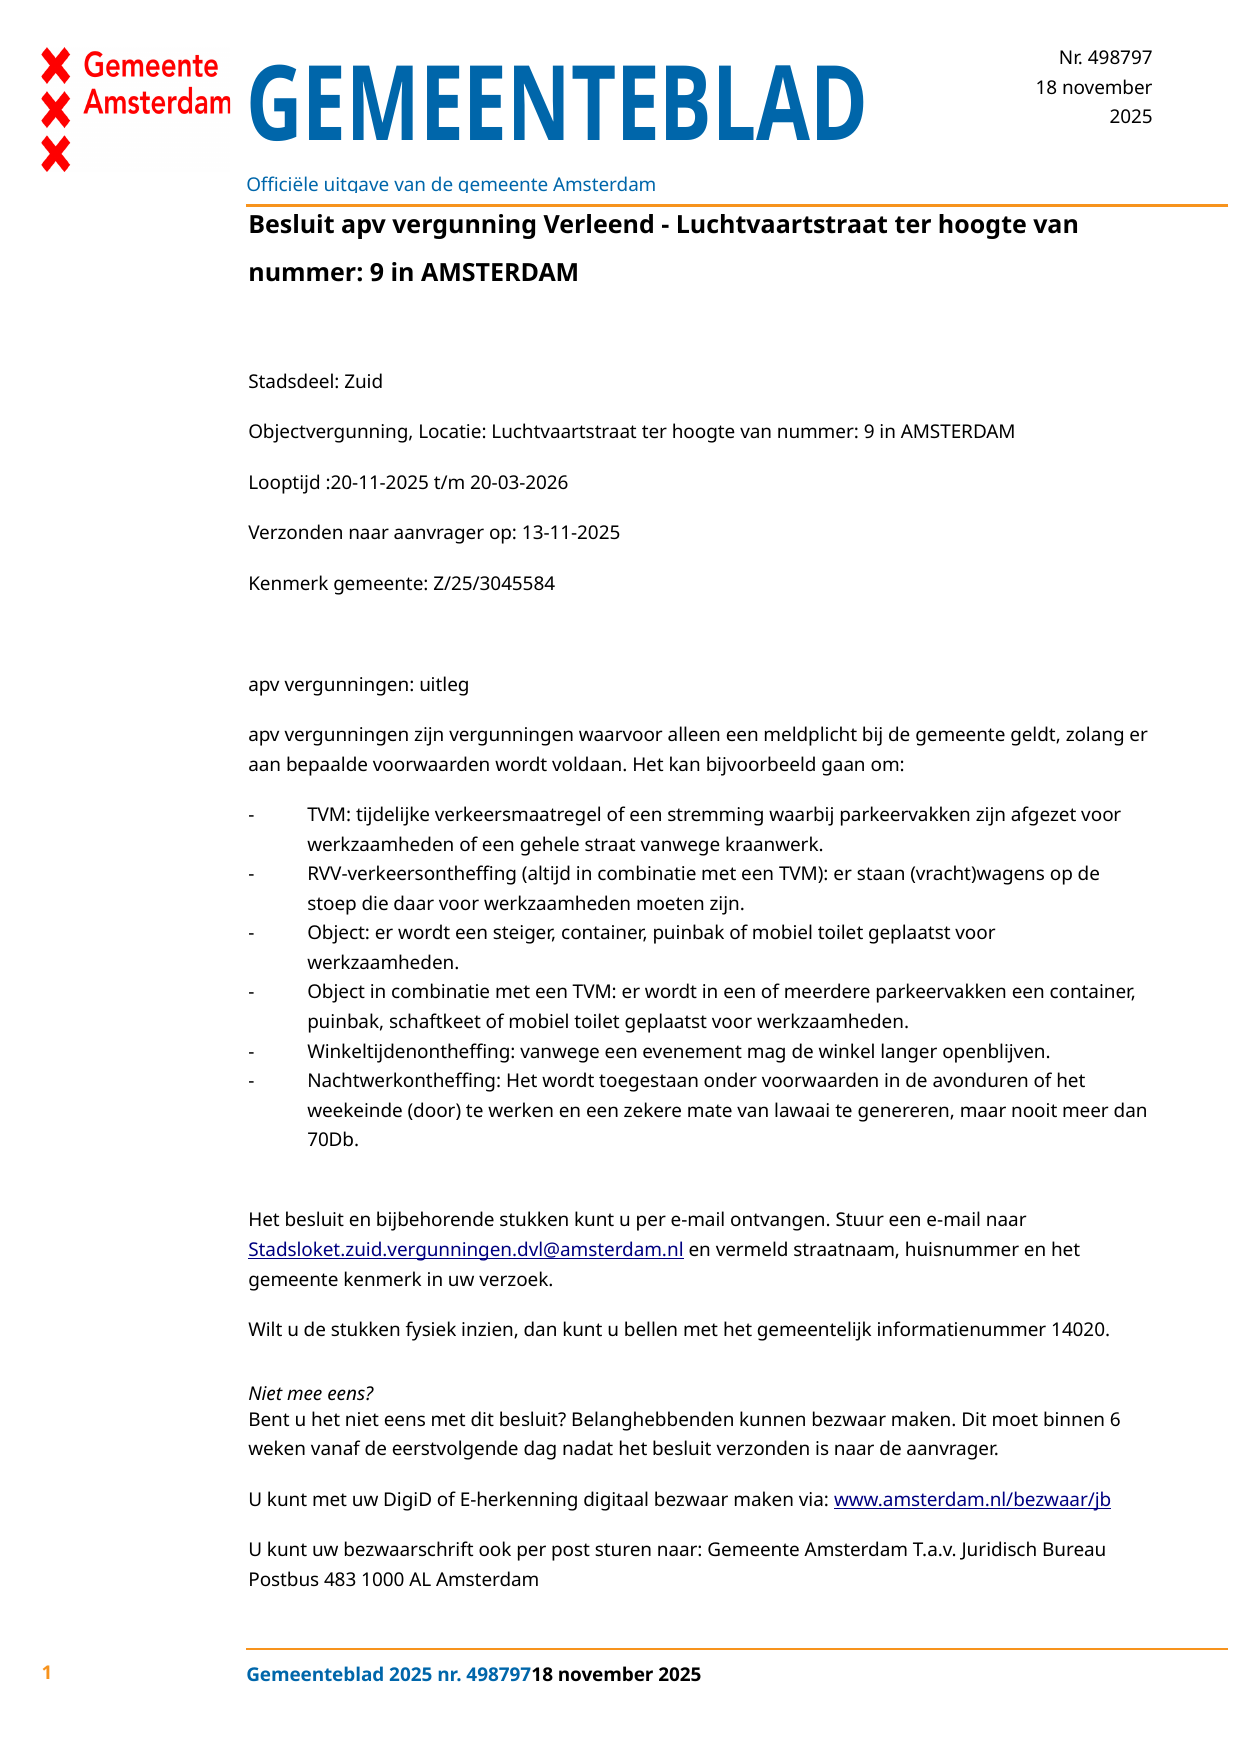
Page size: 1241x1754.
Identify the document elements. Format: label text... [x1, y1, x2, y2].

list Winkeltijdenontheffing: vanwege een evenement mag de winkel langer openblijven. [248, 1038, 1152, 1064]
text Bent u het niet eens met dit besluit? Belanghebbenden kunnen bezwaar maken. Dit moet binnen 6 weken vanaf de eerstvolgende dag nadat het besluit verzonden is naar de aanvrager. [248, 1406, 1152, 1461]
text Wilt u de stukken fysiek inzien, dan kunt u bellen met het gemeentelijk informatienummer 14020. [248, 1316, 1152, 1342]
text Niet mee eens? [248, 1380, 1152, 1406]
list RVV-verkeersontheffing (altijd in combinatie met een TVM): er staan (vracht)wagens op de stoep die daar voor werkzaamheden moeten zijn. [248, 860, 1152, 916]
list Nachtwerkontheffing: Het wordt toegestaan onder voorwaarden in de avonduren of het weekeinde (door) te werken en een zekere mate van lawaai te genereren, maar nooit meer dan 70Db. [248, 1067, 1152, 1152]
text Stadsdeel: Zuid [248, 368, 1152, 394]
text Verzonden naar aanvrager op: 13-11-2025 [248, 519, 1152, 545]
picture [41, 47, 231, 172]
text Het besluit en bijbehorende stukken kunt u per e-mail ontvangen. Stuur een e-mail naar Stadsloket.zuid.vergunningen.dvl@amsterdam.nl en vermeld straatnaam, huisnummer en het gemeente kenmerk in uw verzoek. [248, 1207, 1152, 1292]
list Object in combinatie met een TVM: er wordt in een of meerdere parkeervakken een container, puinbak, schaftkeet of mobiel toilet geplaatst voor werkzaamheden. [248, 979, 1152, 1034]
text apv vergunningen: uitleg [248, 671, 1152, 697]
text apv vergunningen zijn vergunningen waarvoor alleen een meldplicht bij de gemeente geldt, zolang er aan bepaalde voorwaarden wordt voldaan. Het kan bijvoorbeeld gaan om: [248, 721, 1152, 777]
text Kenmerk gemeente: Z/25/3045584 [248, 570, 1152, 596]
text Objectvergunning, Locatie: Luchtvaartstraat ter hoogte van nummer: 9 in AMSTERDAM [248, 419, 1152, 444]
text Besluit apv vergunning Verleend - Luchtvaartstraat ter hoogte van nummer: 9 in AMSTERDAM [248, 207, 1152, 288]
text U kunt met uw DigiD of E-herkenning digitaal bezwaar maken via: www.amsterdam.nl/bezwaar/jb [248, 1486, 1152, 1512]
list TVM: tijdelijke verkeersmaatregel of een stremming waarbij parkeervakken zijn afgezet voor werkzaamheden of een gehele straat vanwege kraanwerk. [248, 801, 1152, 857]
text U kunt uw bezwaarschrift ook per post sturen naar: Gemeente Amsterdam T.a.v. Juridisch Bureau Postbus 483 1000 AL Amsterdam [248, 1536, 1152, 1592]
text Looptijd :20-11-2025 t/m 20-03-2026 [248, 469, 1152, 495]
list Object: er wordt een steiger, container, puinbak of mobiel toilet geplaatst voor werkzaamheden. [248, 919, 1152, 975]
